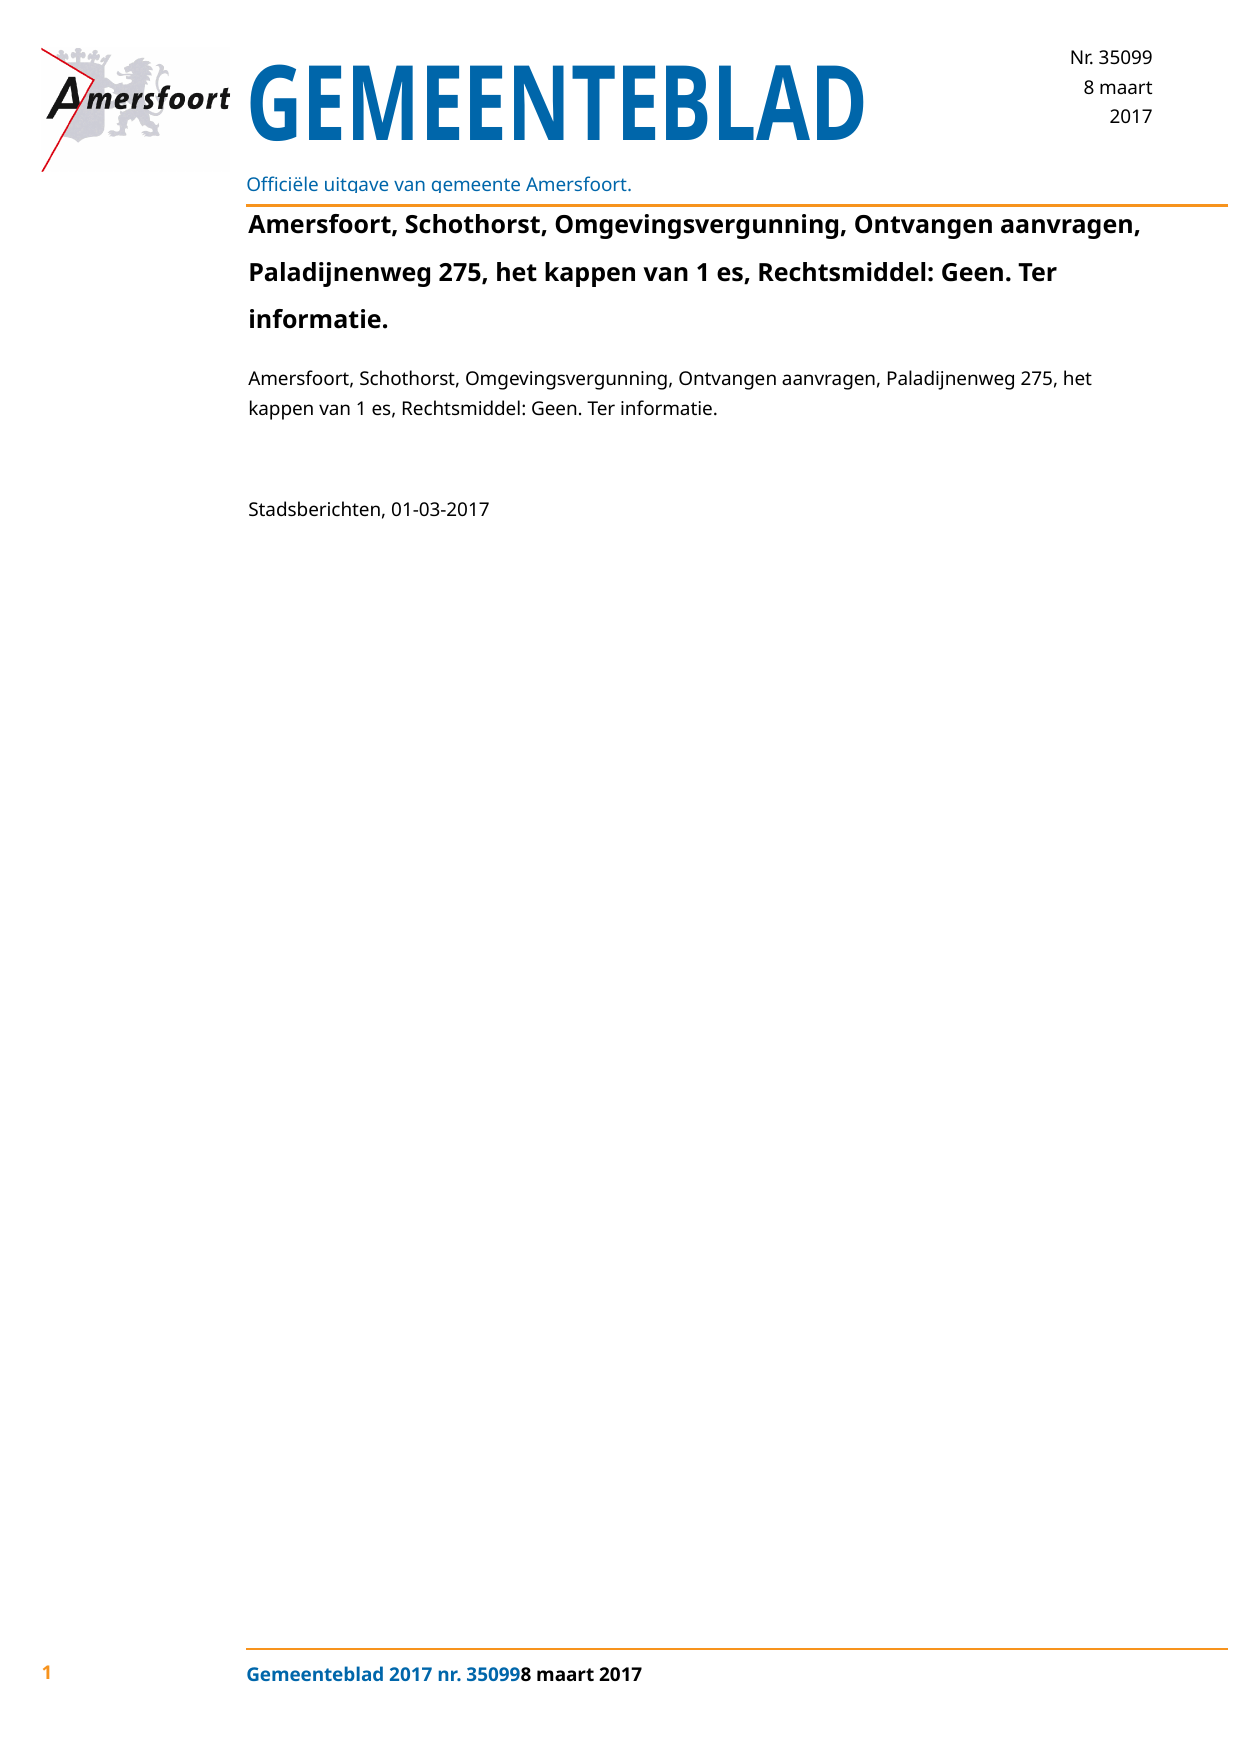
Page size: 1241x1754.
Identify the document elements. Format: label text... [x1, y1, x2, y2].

picture [41, 47, 231, 172]
text Amersfoort, Schothorst, Omgevingsvergunning, Ontvangen aanvragen, Paladijnenweg 275, het kappen van 1 es, Rechtsmiddel: Geen. Ter informatie. [248, 207, 1152, 336]
text Stadsberichten, 01-03-2017 [248, 496, 1152, 522]
text Amersfoort, Schothorst, Omgevingsvergunning, Ontvangen aanvragen, Paladijnenweg 275, het kappen van 1 es, Rechtsmiddel: Geen. Ter informatie. [248, 366, 1152, 421]
